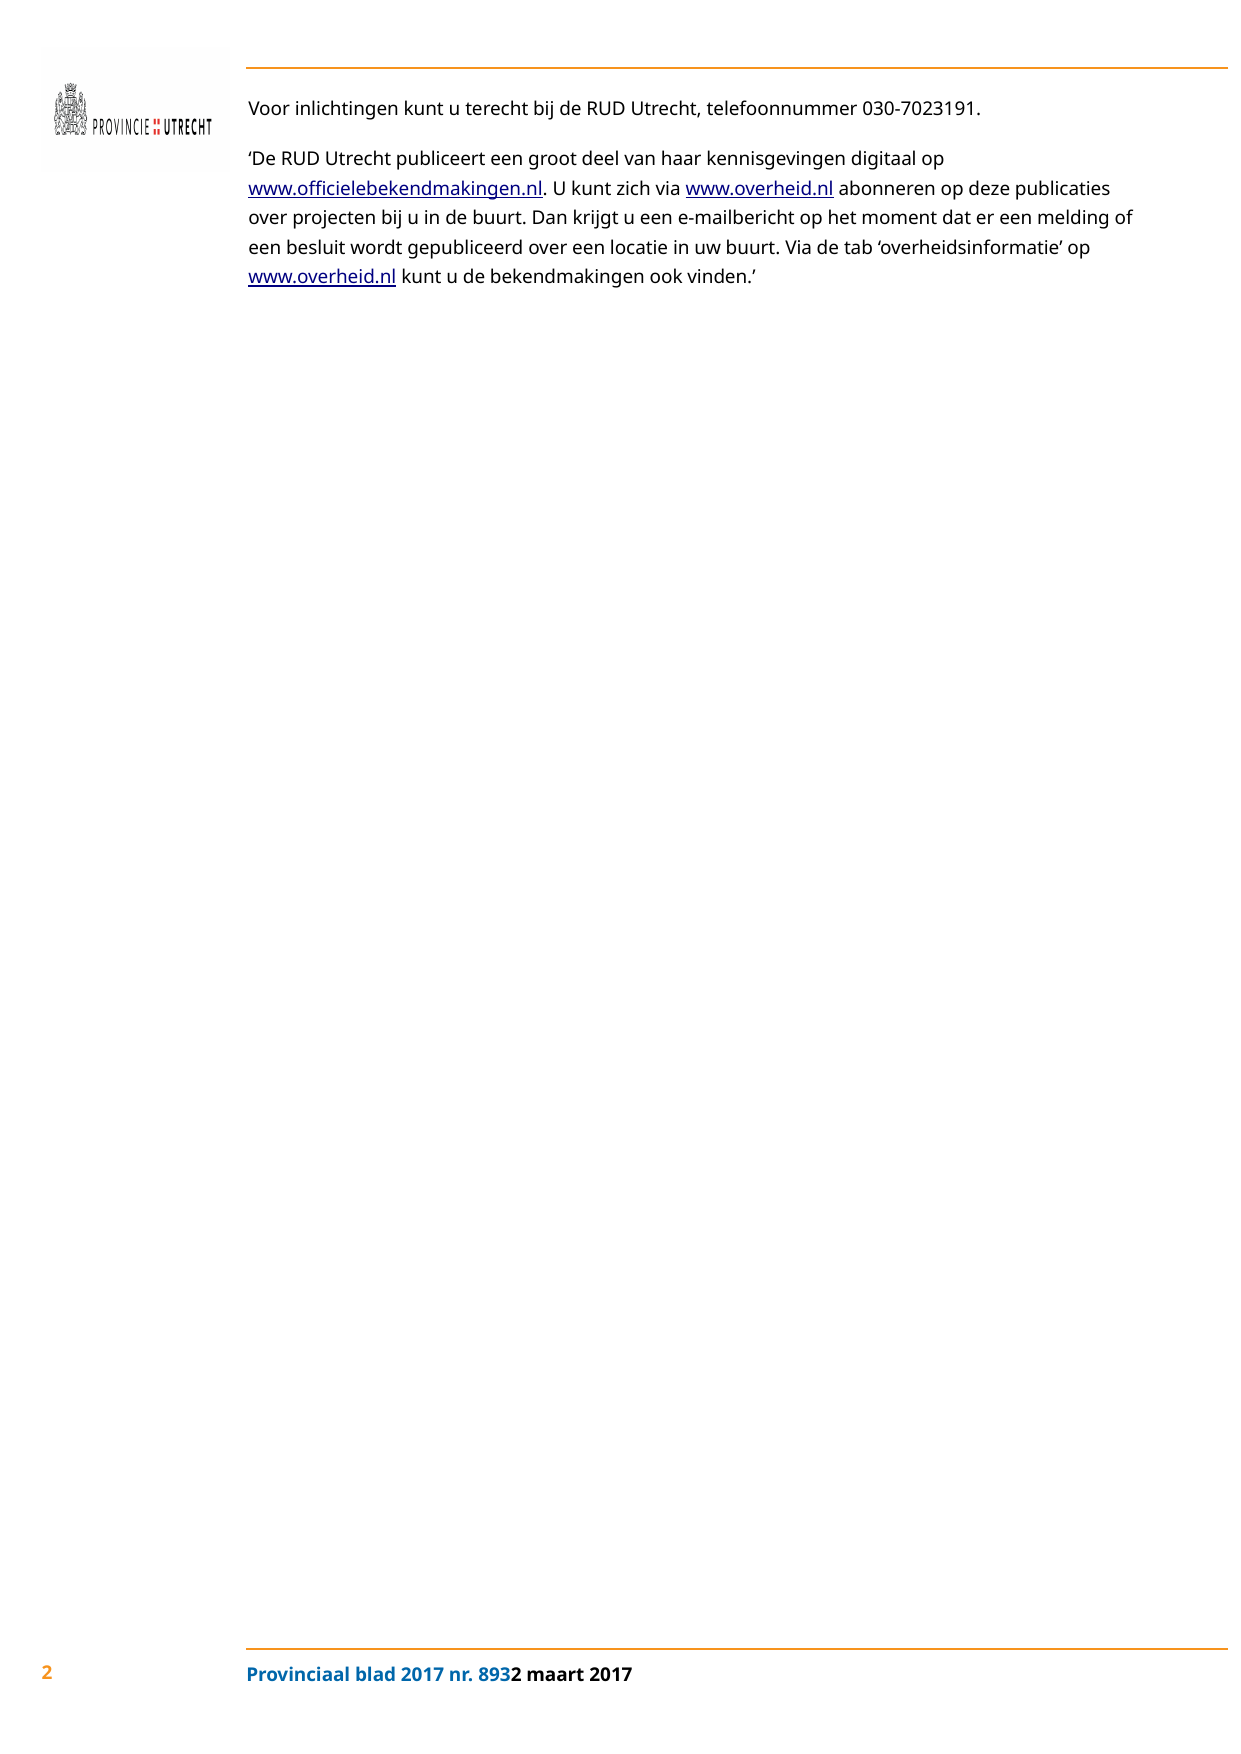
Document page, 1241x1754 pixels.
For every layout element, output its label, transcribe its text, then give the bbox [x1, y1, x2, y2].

picture [41, 47, 231, 172]
text ‘De RUD Utrecht publiceert een groot deel van haar kennisgevingen digitaal op www.officielebekendmakingen.nl. U kunt zich via www.overheid.nl abonneren op deze publicaties over projecten bij u in de buurt. Dan krijgt u een e-mailbericht op het moment dat er een melding of een besluit wordt gepubliceerd over een locatie in uw buurt. Via de tab ‘overheidsinformatie’ op www.overheid.nl kunt u de bekendmakingen ook vinden.’ [248, 145, 1152, 289]
text Voor inlichtingen kunt u terecht bij de RUD Utrecht, telefoonnummer 030-7023191. [248, 95, 1152, 121]
